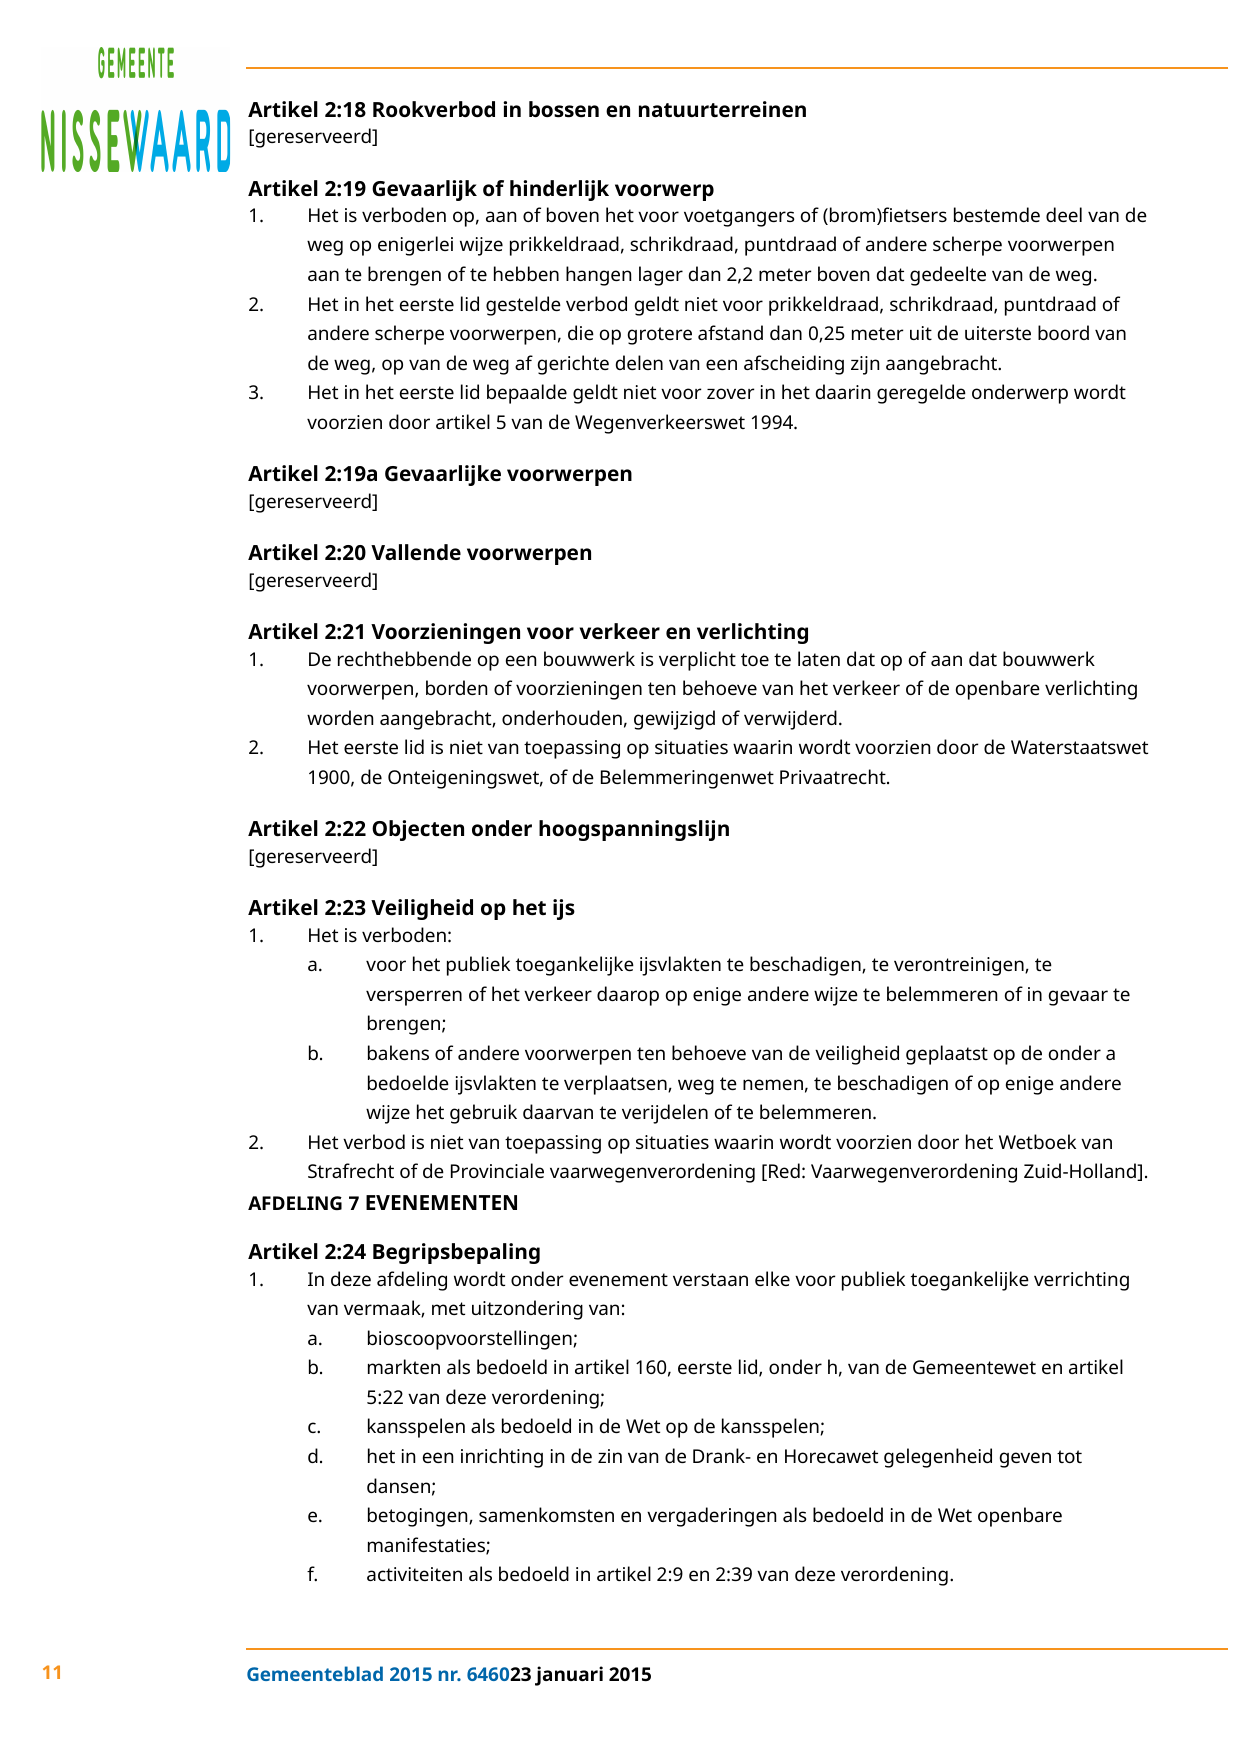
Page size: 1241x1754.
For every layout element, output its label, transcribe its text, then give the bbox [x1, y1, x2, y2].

text [gereserveerd] [248, 488, 1152, 514]
list kansspelen als bedoeld in de Wet op de kansspelen; [307, 1414, 1152, 1439]
list voor het publiek toegankelijke ijsvlakten te beschadigen, te verontreinigen, te versperren of het verkeer daarop op enige andere wijze te belemmeren of in gevaar te brengen; [307, 951, 1152, 1036]
list Het in het eerste lid bepaalde geldt niet voor zover in het daarin geregelde onderwerp wordt voorzien door artikel 5 van de Wegenverkeerswet 1994. [248, 379, 1152, 435]
list Het is verboden: [248, 922, 1152, 947]
picture [200, 151, 206, 172]
text Artikel 2:19 Gevaarlijk of hinderlijk voorwerp [248, 174, 1152, 202]
list activiteiten als bedoeld in artikel 2:9 en 2:39 van deze verordening. [307, 1562, 1152, 1587]
picture [154, 157, 165, 172]
list Het verbod is niet van toepassing op situaties waarin wordt voorzien door het Wetboek van Strafrecht of de Provinciale vaarwegenverordening [Red: Vaarwegenverordening Zuid-Holland]. [248, 1129, 1152, 1184]
text Artikel 2:19a Gevaarlijke voorwerpen [248, 459, 1152, 488]
picture [222, 122, 227, 160]
text Artikel 2:23 Veiligheid op het ijs [248, 893, 1152, 922]
picture [176, 157, 187, 172]
list De rechthebbende op een bouwwerk is verplicht toe te laten dat op of aan dat bouwwerk voorwerpen, borden of voorzieningen ten behoeve van het verkeer of de openbare verlichting worden aangebracht, onderhouden, gewijzigd of verwijderd. [248, 646, 1152, 731]
text AFDELING 7 EVENEMENTEN [248, 1188, 1152, 1216]
picture [41, 47, 231, 172]
picture [201, 122, 206, 138]
text Artikel 2:22 Objecten onder hoogspanningslijn [248, 814, 1152, 843]
list het in een inrichting in de zin van de Drank- en Horecawet gelegenheid geven tot dansen; [307, 1443, 1152, 1498]
list bakens of andere voorwerpen ten behoeve van de veiligheid geplaatst op de onder a bedoelde ijsvlakten te verplaatsen, weg te nemen, te beschadigen of op enige andere wijze het gebruik daarvan te verijdelen of te belemmeren. [307, 1040, 1152, 1125]
list In deze afdeling wordt onder evenement verstaan elke voor publiek toegankelijke verrichting van vermaak, met uitzondering van: [248, 1266, 1152, 1321]
list Het in het eerste lid gestelde verbod geldt niet voor prikkeldraad, schrikdraad, puntdraad of andere scherpe voorwerpen, die op grotere afstand dan 0,25 meter uit de uiterste boord van de weg, op van de weg af gerichte delen van een afscheiding zijn aangebracht. [248, 291, 1152, 376]
list betogingen, samenkomsten en vergaderingen als bedoeld in de Wet openbare manifestaties; [307, 1502, 1152, 1558]
text [gereserveerd] [248, 843, 1152, 869]
list markten als bedoeld in artikel 160, eerste lid, onder h, van de Gemeentewet en artikel 5:22 van deze verordening; [307, 1354, 1152, 1410]
text Artikel 2:18 Rookverbod in bossen en natuurterreinen [248, 95, 1152, 123]
list Het eerste lid is niet van toepassing op situaties waarin wordt voorzien door de Waterstaatswet 1900, de Onteigeningswet, of de Belemmeringenwet Privaatrecht. [248, 734, 1152, 790]
text Artikel 2:24 Begripsbepaling [248, 1237, 1152, 1266]
text Artikel 2:20 Vallende voorwerpen [248, 538, 1152, 567]
list Het is verboden op, aan of boven het voor voetgangers of (brom)fietsers bestemde deel van de weg op enigerlei wijze prikkeldraad, schrikdraad, puntdraad of andere scherpe voorwerpen aan te brengen of te hebben hangen lager dan 2,2 meter boven dat gedeelte van de weg. [248, 202, 1152, 287]
text [gereserveerd] [248, 123, 1152, 149]
text [gereserveerd] [248, 567, 1152, 593]
list bioscoopvoorstellingen; [307, 1325, 1152, 1351]
text Artikel 2:21 Voorzieningen voor verkeer en verlichting [248, 617, 1152, 646]
